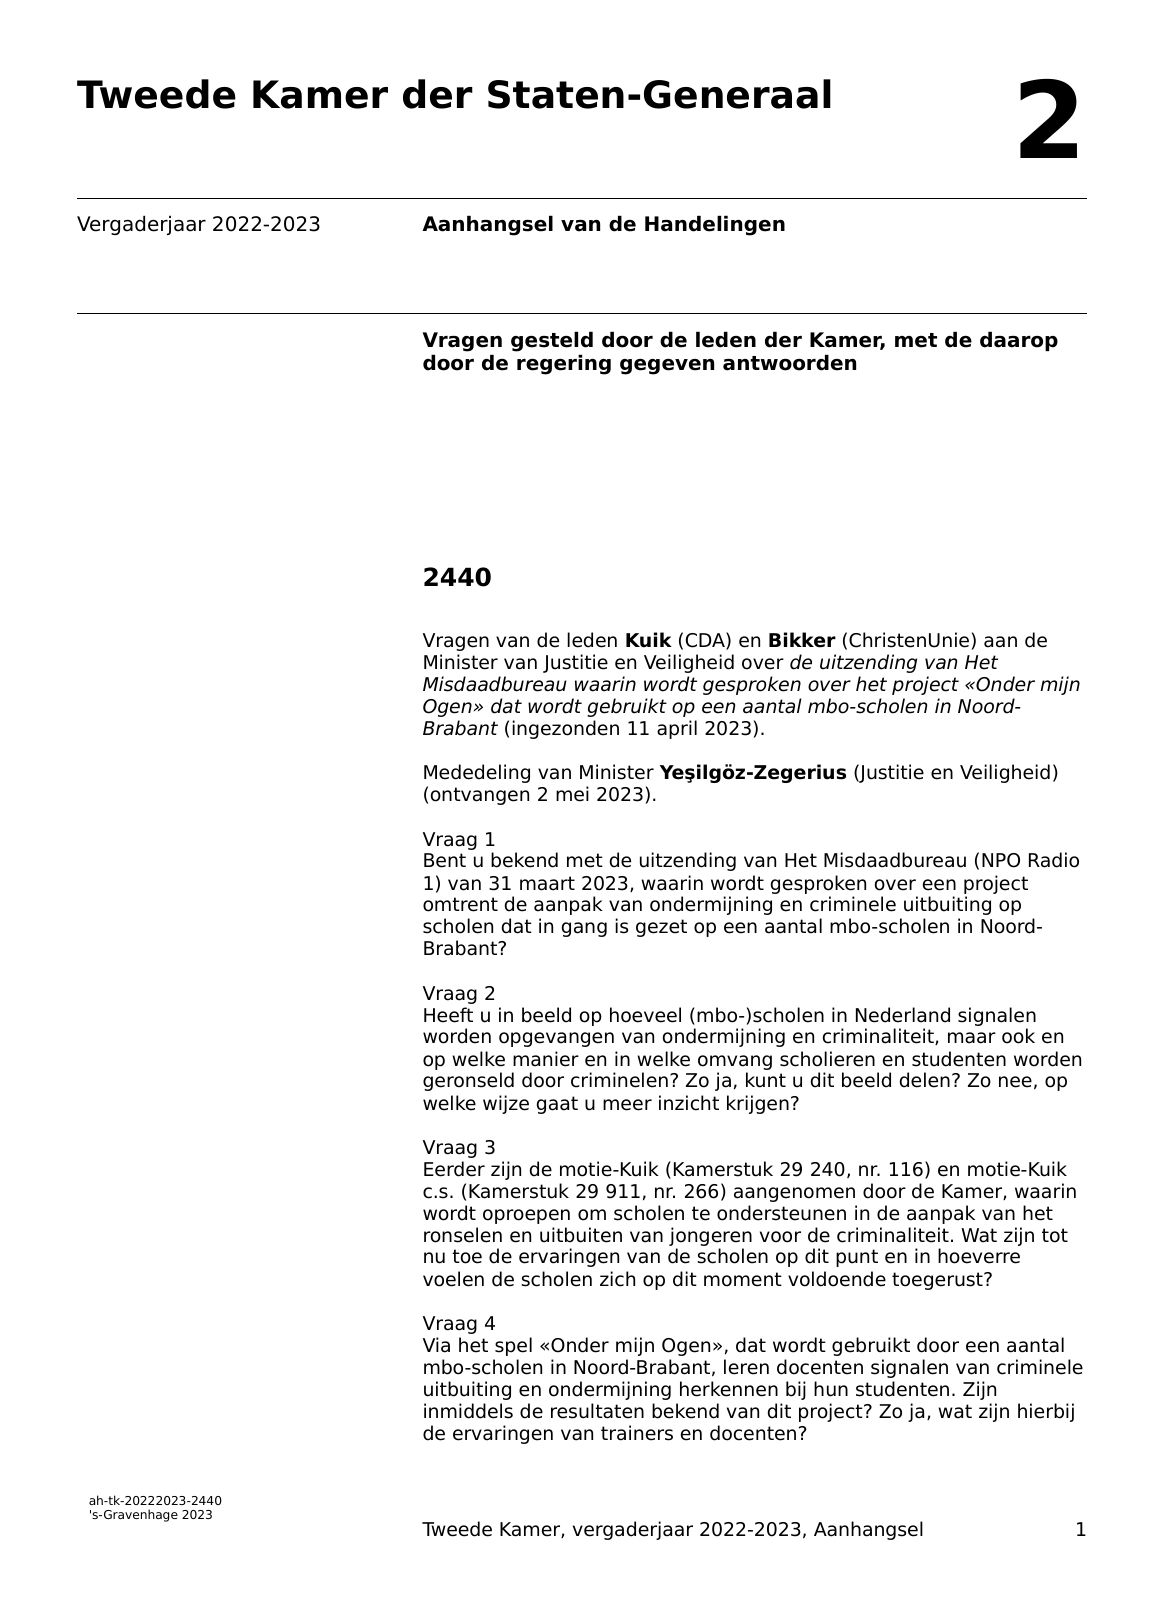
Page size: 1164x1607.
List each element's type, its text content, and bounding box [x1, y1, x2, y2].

table_cell Vragen gesteld door de leden der Kamer, met de daarop door de regering gegeven antwoorden [422, 314, 1087, 375]
text ah-tk-20222023-2440 [88, 1494, 323, 1508]
text Mededeling van Minister Yeşilgöz-Zegerius (Justitie en Veiligheid) (ontvangen 2 mei 2023). [422, 762, 1087, 806]
text Via het spel «Onder mijn Ogen», dat wordt gebruikt door een aantal mbo-scholen in Noord-Brabant, leren docenten signalen van criminele uitbuiting en ondermijning herkennen bij hun studenten. Zijn inmiddels de resultaten bekend van dit project? Zo ja, wat zijn hierbij de ervaringen van trainers en docenten? [422, 1334, 1087, 1444]
text Vraag 3 [422, 1137, 1087, 1158]
text Eerder zijn de motie-Kuik (Kamerstuk 29 240, nr. 116) en motie-Kuik c.s. (Kamerstuk 29 911, nr. 266) aangenomen door de Kamer, waarin wordt oproepen om scholen te ondersteunen in de aanpak van het ronselen en uitbuiten van jongeren voor de criminaliteit. Wat zijn tot nu toe de ervaringen van de scholen op dit punt en in hoeverre voelen de scholen zich op dit moment voldoende toegerust? [422, 1158, 1087, 1290]
text 2440 [422, 563, 1087, 592]
text Vraag 1 [422, 828, 1087, 850]
text Vraag 4 [422, 1313, 1087, 1334]
table_cell Vergaderjaar 2022-2023 [77, 199, 422, 313]
text 's-Gravenhage 2023 [88, 1508, 323, 1522]
table_header Tweede Kamer der Staten-Generaal [77, 59, 886, 198]
text Heeft u in beeld op hoeveel (mbo-)scholen in Nederland signalen worden opgevangen van ondermijning en criminaliteit, maar ook en op welke manier en in welke omvang scholieren en studenten worden geronseld door criminelen? Zo ja, kunt u dit beeld delen? Zo nee, op welke wijze gaat u meer inzicht krijgen? [422, 1004, 1087, 1114]
text Vraag 2 [422, 982, 1087, 1004]
table_header 2 [886, 59, 1087, 198]
text Vragen van de leden Kuik (CDA) en Bikker (ChristenUnie) aan de Minister van Justitie en Veiligheid over de uitzending van Het Misdaadbureau waarin wordt gesproken over het project «Onder mijn Ogen» dat wordt gebruikt op een aantal mbo-scholen in Noord-Brabant (ingezonden 11 april 2023). [422, 630, 1087, 740]
table_cell Aanhangsel van de Handelingen [422, 199, 1087, 313]
text Bent u bekend met de uitzending van Het Misdaadbureau (NPO Radio 1) van 31 maart 2023, waarin wordt gesproken over een project omtrent de aanpak van ondermijning en criminele uitbuiting op scholen dat in gang is gezet op een aantal mbo-scholen in Noord-Brabant? [422, 850, 1087, 960]
table_cell [77, 314, 422, 375]
